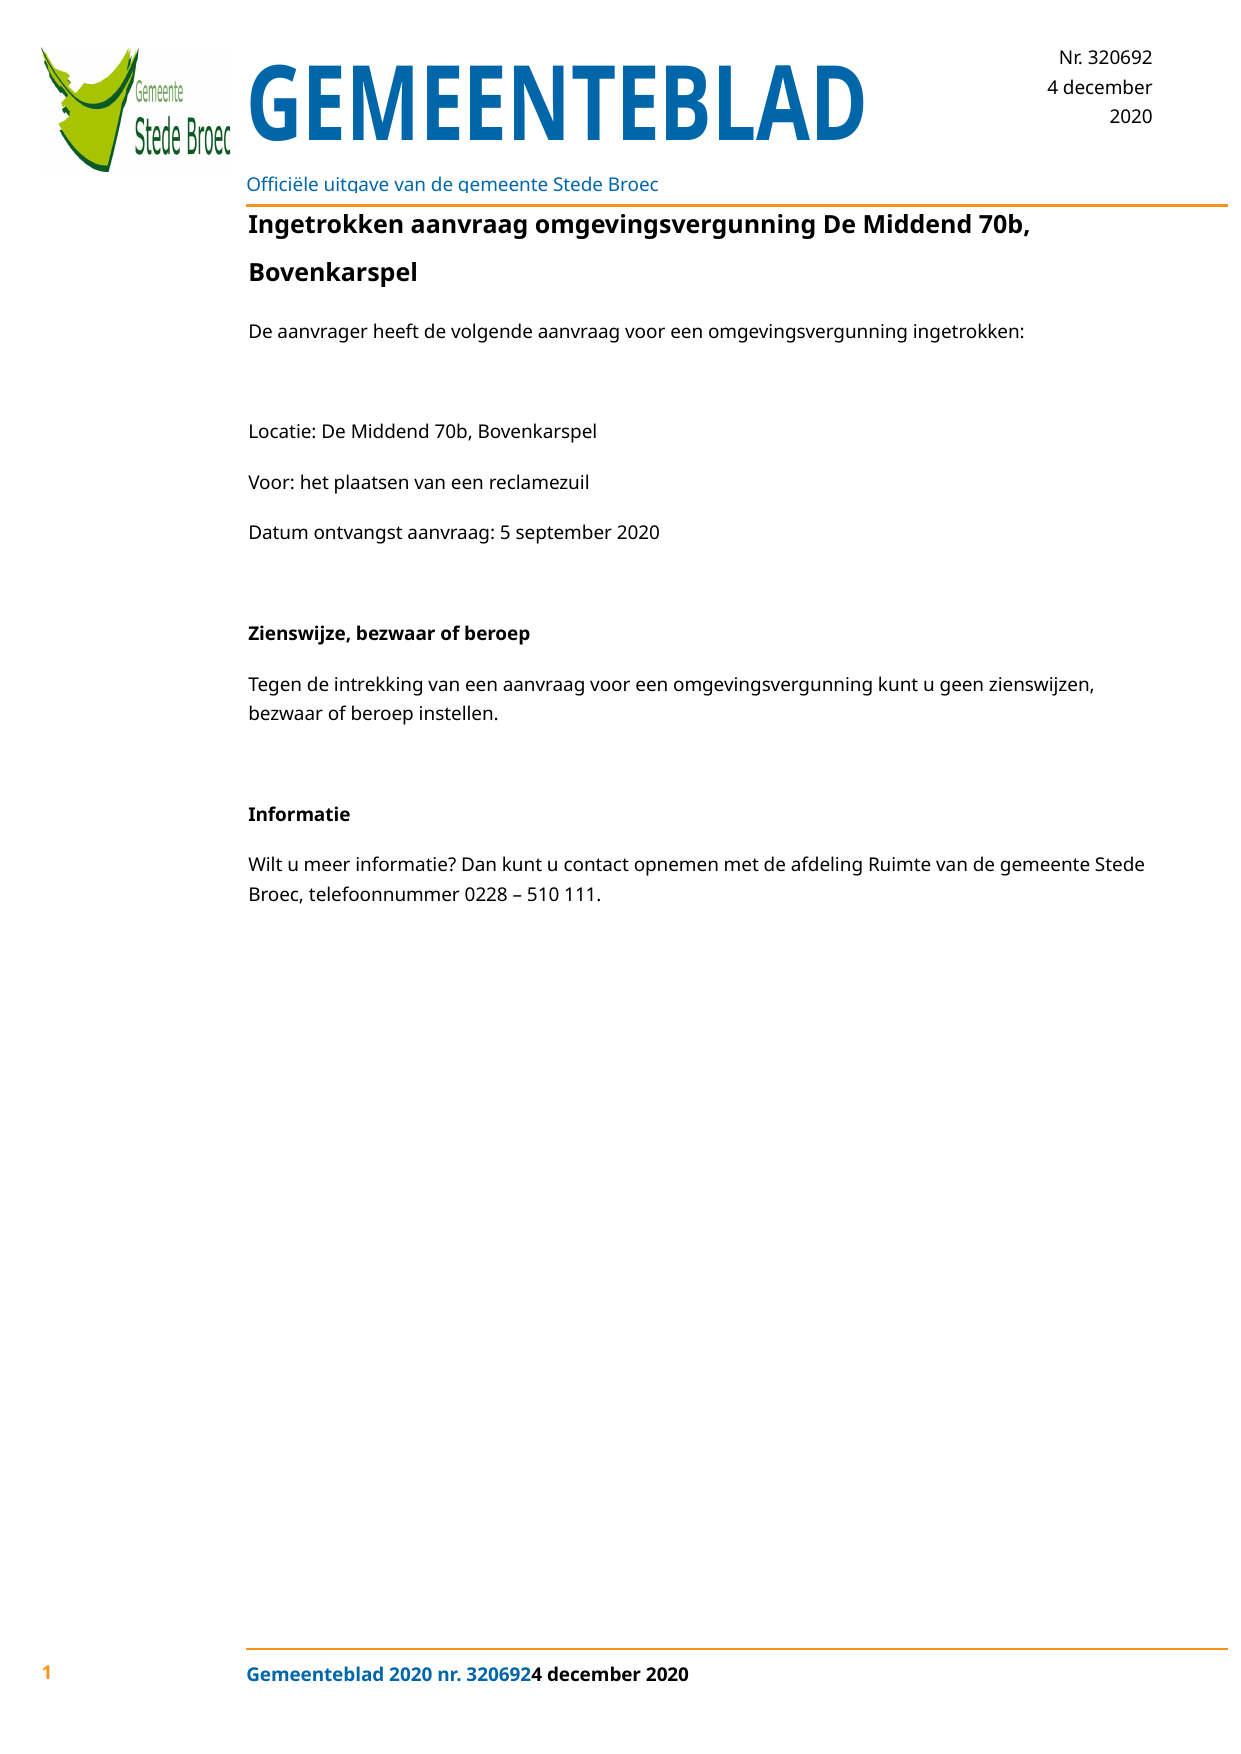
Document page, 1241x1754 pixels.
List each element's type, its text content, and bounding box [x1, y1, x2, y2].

text Voor: het plaatsen van een reclamezuil [248, 469, 1152, 495]
picture [41, 47, 231, 172]
text Tegen de intrekking van een aanvraag voor een omgevingsvergunning kunt u geen zienswijzen, bezwaar of beroep instellen. [248, 671, 1152, 726]
text De aanvrager heeft de volgende aanvraag voor een omgevingsvergunning ingetrokken: [248, 318, 1152, 344]
text Zienswijze, bezwaar of beroep [248, 620, 1152, 646]
text Informatie [248, 801, 1152, 827]
text Wilt u meer informatie? Dan kunt u contact opnemen met de afdeling Ruimte van de gemeente Stede Broec, telefoonnummer 0228 – 510 111. [248, 852, 1152, 907]
text Datum ontvangst aanvraag: 5 september 2020 [248, 519, 1152, 545]
text Locatie: De Middend 70b, Bovenkarspel [248, 419, 1152, 444]
text Ingetrokken aanvraag omgevingsvergunning De Middend 70b, Bovenkarspel [248, 207, 1152, 288]
